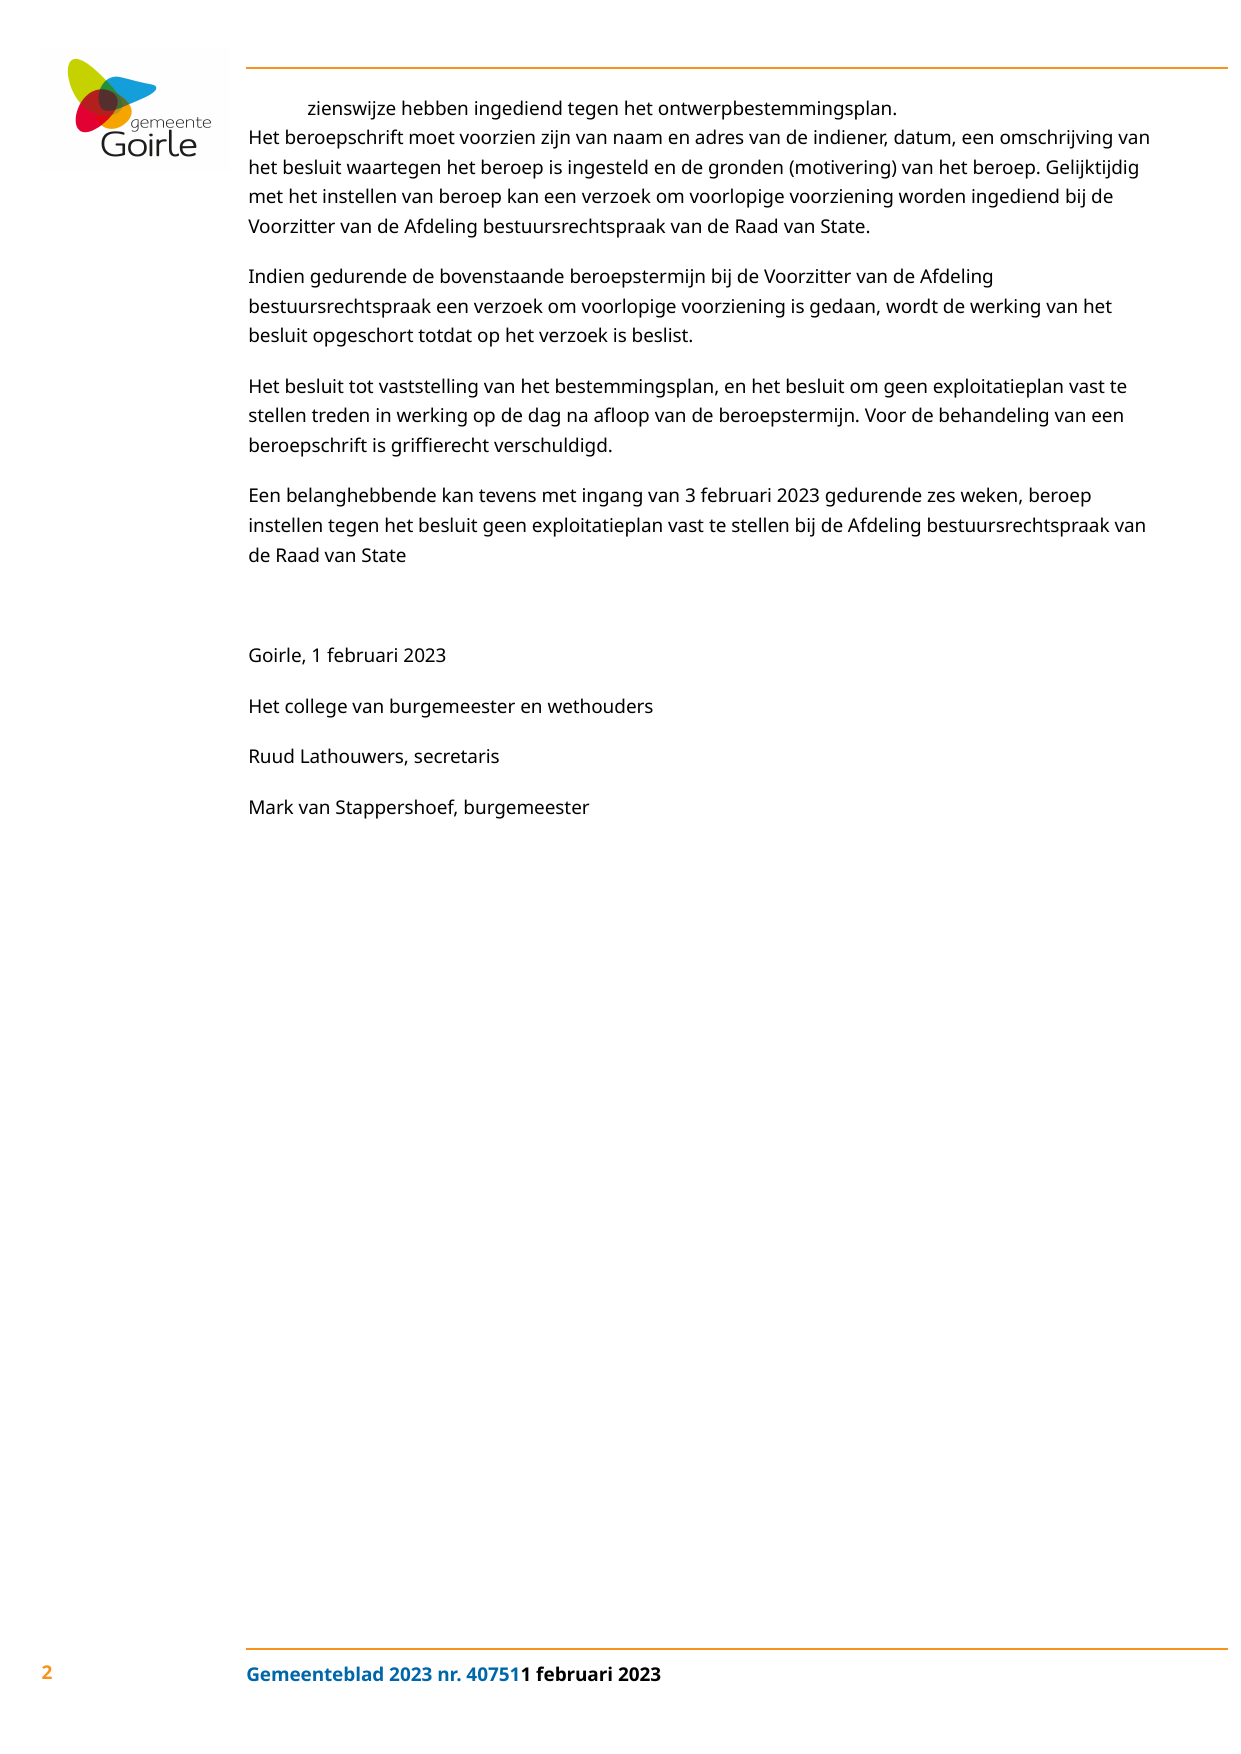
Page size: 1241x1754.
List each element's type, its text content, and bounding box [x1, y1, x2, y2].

text Het college van burgemeester en wethouders [248, 693, 1152, 719]
text Het beroepschrift moet voorzien zijn van naam en adres van de indiener, datum, een omschrijving van het besluit waartegen het beroep is ingesteld en de gronden (motivering) van het beroep. Gelijktijdig met het instellen van beroep kan een verzoek om voorlopige voorziening worden ingediend bij de Voorzitter van de Afdeling bestuursrechtspraak van de Raad van State. [248, 124, 1152, 239]
text Een belanghebbende kan tevens met ingang van 3 februari 2023 gedurende zes weken, beroep instellen tegen het besluit geen exploitatieplan vast te stellen bij de Afdeling bestuursrechtspraak van de Raad van State [248, 483, 1152, 568]
text Ruud Lathouwers, secretaris [248, 743, 1152, 769]
text Mark van Stappershoef, burgemeester [248, 794, 1152, 820]
picture [41, 47, 231, 172]
list zienswijze hebben ingediend tegen het ontwerpbestemmingsplan. [248, 95, 1152, 121]
text Goirle, 1 februari 2023 [248, 643, 1152, 668]
text Indien gedurende de bovenstaande beroepstermijn bij de Voorzitter van de Afdeling bestuursrechtspraak een verzoek om voorlopige voorziening is gedaan, wordt de werking van het besluit opgeschort totdat op het verzoek is beslist. [248, 263, 1152, 348]
text Het besluit tot vaststelling van het bestemmingsplan, en het besluit om geen exploitatieplan vast te stellen treden in werking op de dag na afloop van de beroepstermijn. Voor de behandeling van een beroepschrift is griffierecht verschuldigd. [248, 373, 1152, 458]
